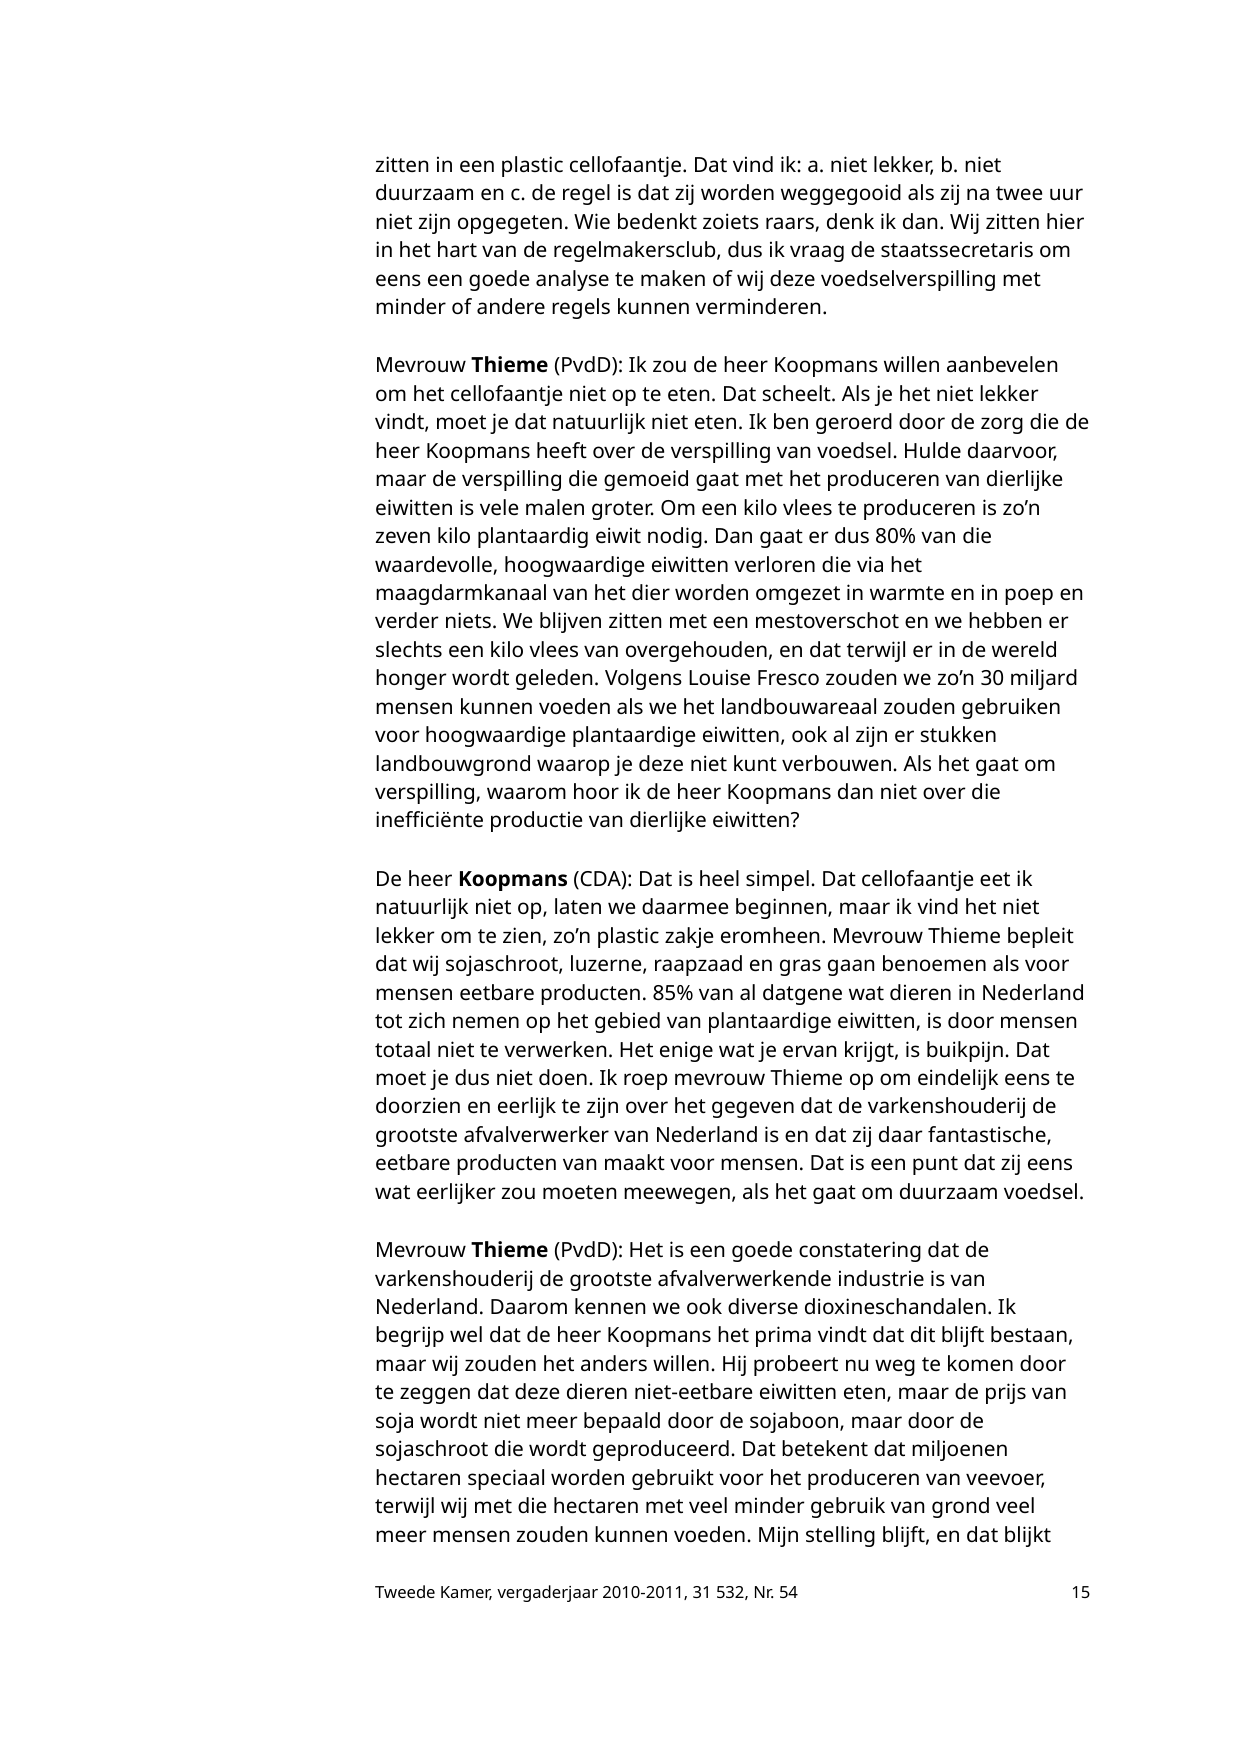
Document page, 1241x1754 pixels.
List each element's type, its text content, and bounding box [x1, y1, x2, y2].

text zitten in een plastic cellofaantje. Dat vind ik: a. niet lekker, b. niet duurzaam en c. de regel is dat zij worden weggegooid als zij na twee uur niet zijn opgegeten. Wie bedenkt zoiets raars, denk ik dan. Wij zitten hier in het hart van de regelmakersclub, dus ik vraag de staatssecretaris om eens een goede analyse te maken of wij deze voedselverspilling met minder of andere regels kunnen verminderen. [375, 150, 1090, 321]
text De heer Koopmans (CDA): Dat is heel simpel. Dat cellofaantje eet ik natuurlijk niet op, laten we daarmee beginnen, maar ik vind het niet lekker om te zien, zo’n plastic zakje eromheen. Mevrouw Thieme bepleit dat wij sojaschroot, luzerne, raapzaad en gras gaan benoemen als voor mensen eetbare producten. 85% van al datgene wat dieren in Nederland tot zich nemen op het gebied van plantaardige eiwitten, is door mensen totaal niet te verwerken. Het enige wat je ervan krijgt, is buikpijn. Dat moet je dus niet doen. Ik roep mevrouw Thieme op om eindelijk eens te doorzien en eerlijk te zijn over het gegeven dat de varkenshouderij de grootste afvalverwerker van Nederland is en dat zij daar fantastische, eetbare producten van maakt voor mensen. Dat is een punt dat zij eens wat eerlijker zou moeten meewegen, als het gaat om duurzaam voedsel. [375, 864, 1090, 1205]
text Mevrouw Thieme (PvdD): Het is een goede constatering dat de varkenshouderij de grootste afvalverwerkende industrie is van Nederland. Daarom kennen we ook diverse dioxineschandalen. Ik begrijp wel dat de heer Koopmans het prima vindt dat dit blijft bestaan, maar wij zouden het anders willen. Hij probeert nu weg te komen door te zeggen dat deze dieren niet-eetbare eiwitten eten, maar de prijs van soja wordt niet meer bepaald door de sojaboon, maar door de sojaschroot die wordt geproduceerd. Dat betekent dat miljoenen hectaren speciaal worden gebruikt voor het produceren van veevoer, terwijl wij met die hectaren met veel minder gebruik van grond veel meer mensen zouden kunnen voeden. Mijn stelling blijft, en dat blijkt [375, 1235, 1090, 1548]
text Mevrouw Thieme (PvdD): Ik zou de heer Koopmans willen aanbevelen om het cellofaantje niet op te eten. Dat scheelt. Als je het niet lekker vindt, moet je dat natuurlijk niet eten. Ik ben geroerd door de zorg die de heer Koopmans heeft over de verspilling van voedsel. Hulde daarvoor, maar de verspilling die gemoeid gaat met het produceren van dierlijke eiwitten is vele malen groter. Om een kilo vlees te produceren is zo’n zeven kilo plantaardig eiwit nodig. Dan gaat er dus 80% van die waardevolle, hoogwaardige eiwitten verloren die via het maagdarmkanaal van het dier worden omgezet in warmte en in poep en verder niets. We blijven zitten met een mestoverschot en we hebben er slechts een kilo vlees van overgehouden, en dat terwijl er in de wereld honger wordt geleden. Volgens Louise Fresco zouden we zo’n 30 miljard mensen kunnen voeden als we het landbouwareaal zouden gebruiken voor hoogwaardige plantaardige eiwitten, ook al zijn er stukken landbouwgrond waarop je deze niet kunt verbouwen. Als het gaat om verspilling, waarom hoor ik de heer Koopmans dan niet over die inefficiënte productie van dierlijke eiwitten? [375, 351, 1090, 834]
